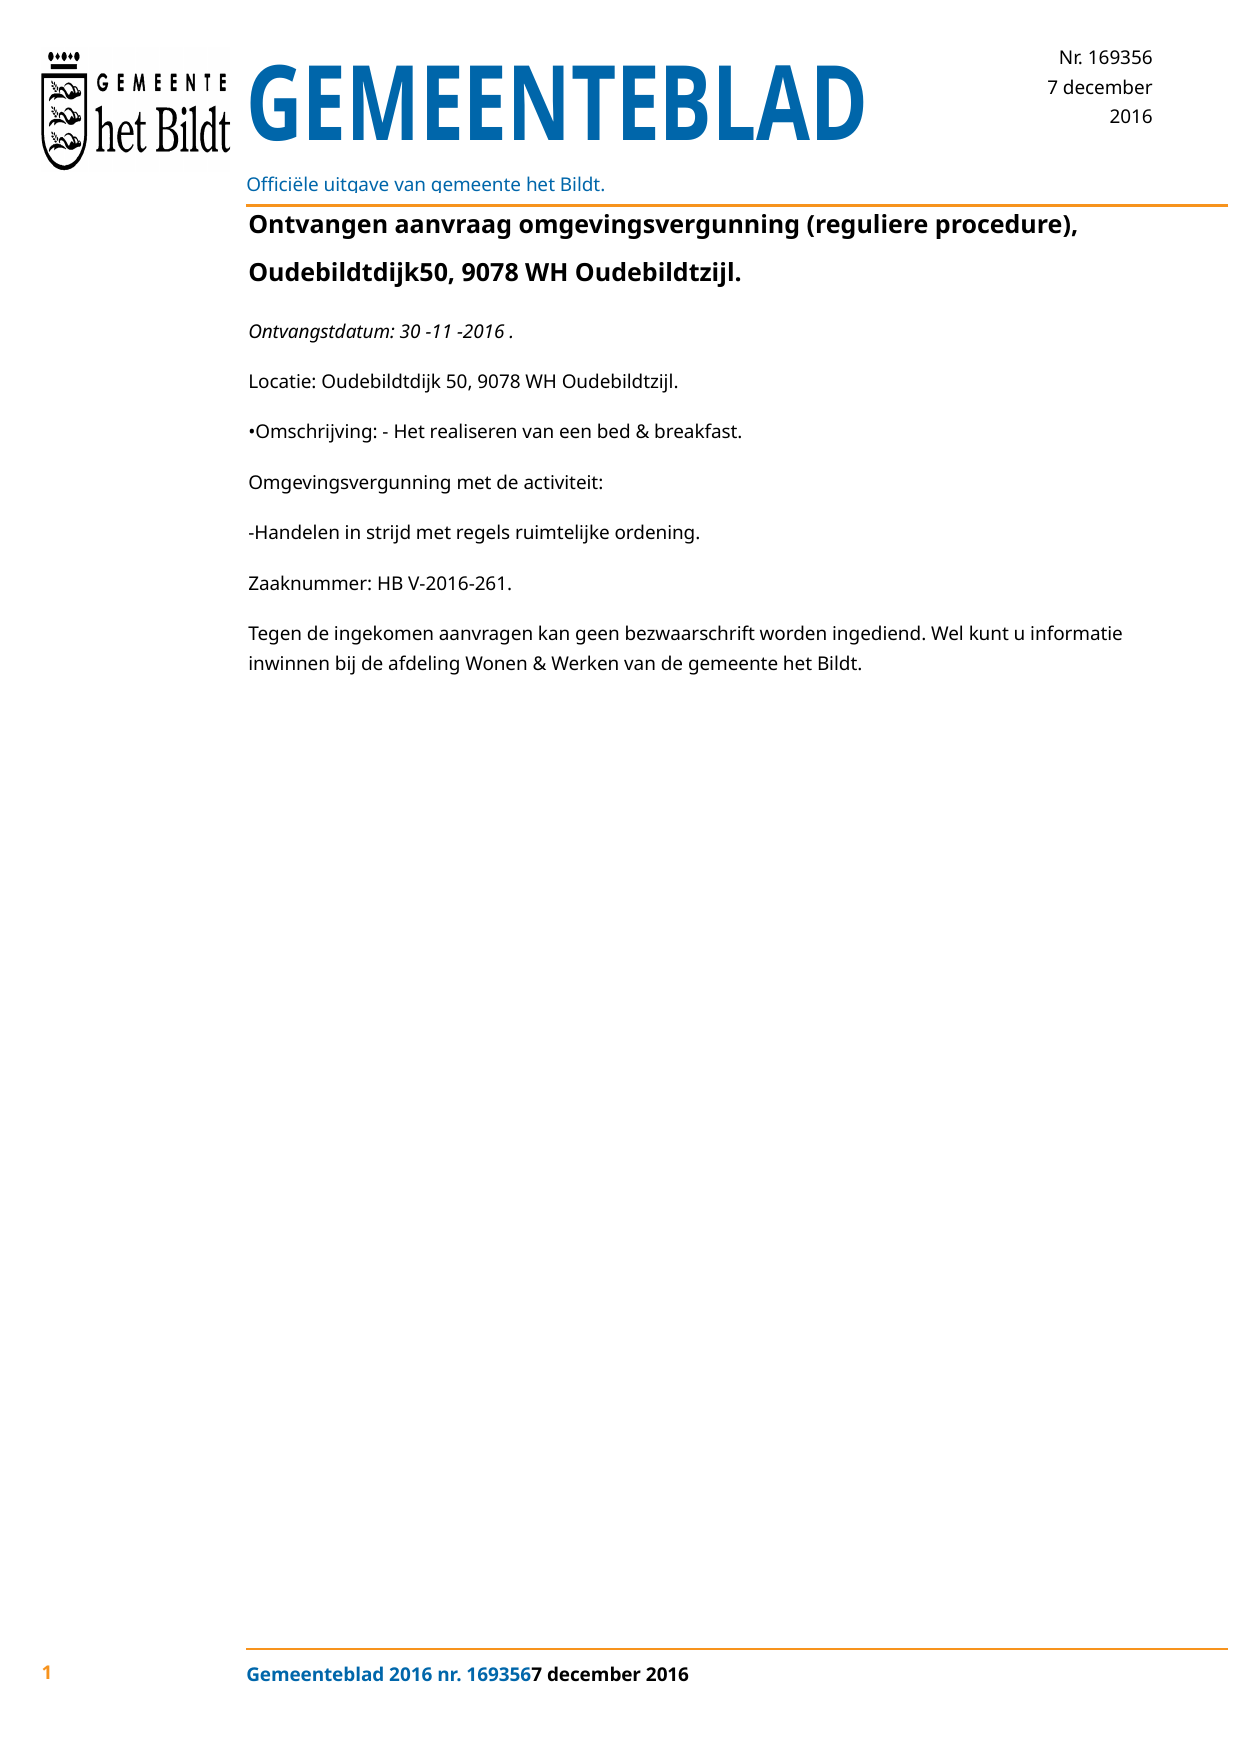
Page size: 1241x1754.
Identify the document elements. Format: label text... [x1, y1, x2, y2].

text Omgevingsvergunning met de activiteit: [248, 469, 1152, 495]
text Ontvangstdatum: 30 -11 -2016 . [248, 318, 1152, 344]
text Locatie: Oudebildtdijk 50, 9078 WH Oudebildtzijl. [248, 368, 1152, 394]
text Tegen de ingekomen aanvragen kan geen bezwaarschrift worden ingediend. Wel kunt u informatie inwinnen bij de afdeling Wonen & Werken van de gemeente het Bildt. [248, 620, 1152, 676]
text Zaaknummer: HB V-2016-261. [248, 570, 1152, 596]
text Ontvangen aanvraag omgevingsvergunning (reguliere procedure), Oudebildtdijk50, 9078 WH Oudebildtzijl. [248, 207, 1152, 288]
text •Omschrijving: - Het realiseren van een bed & breakfast. [248, 419, 1152, 444]
picture [41, 47, 231, 172]
text -Handelen in strijd met regels ruimtelijke ordening. [248, 519, 1152, 545]
